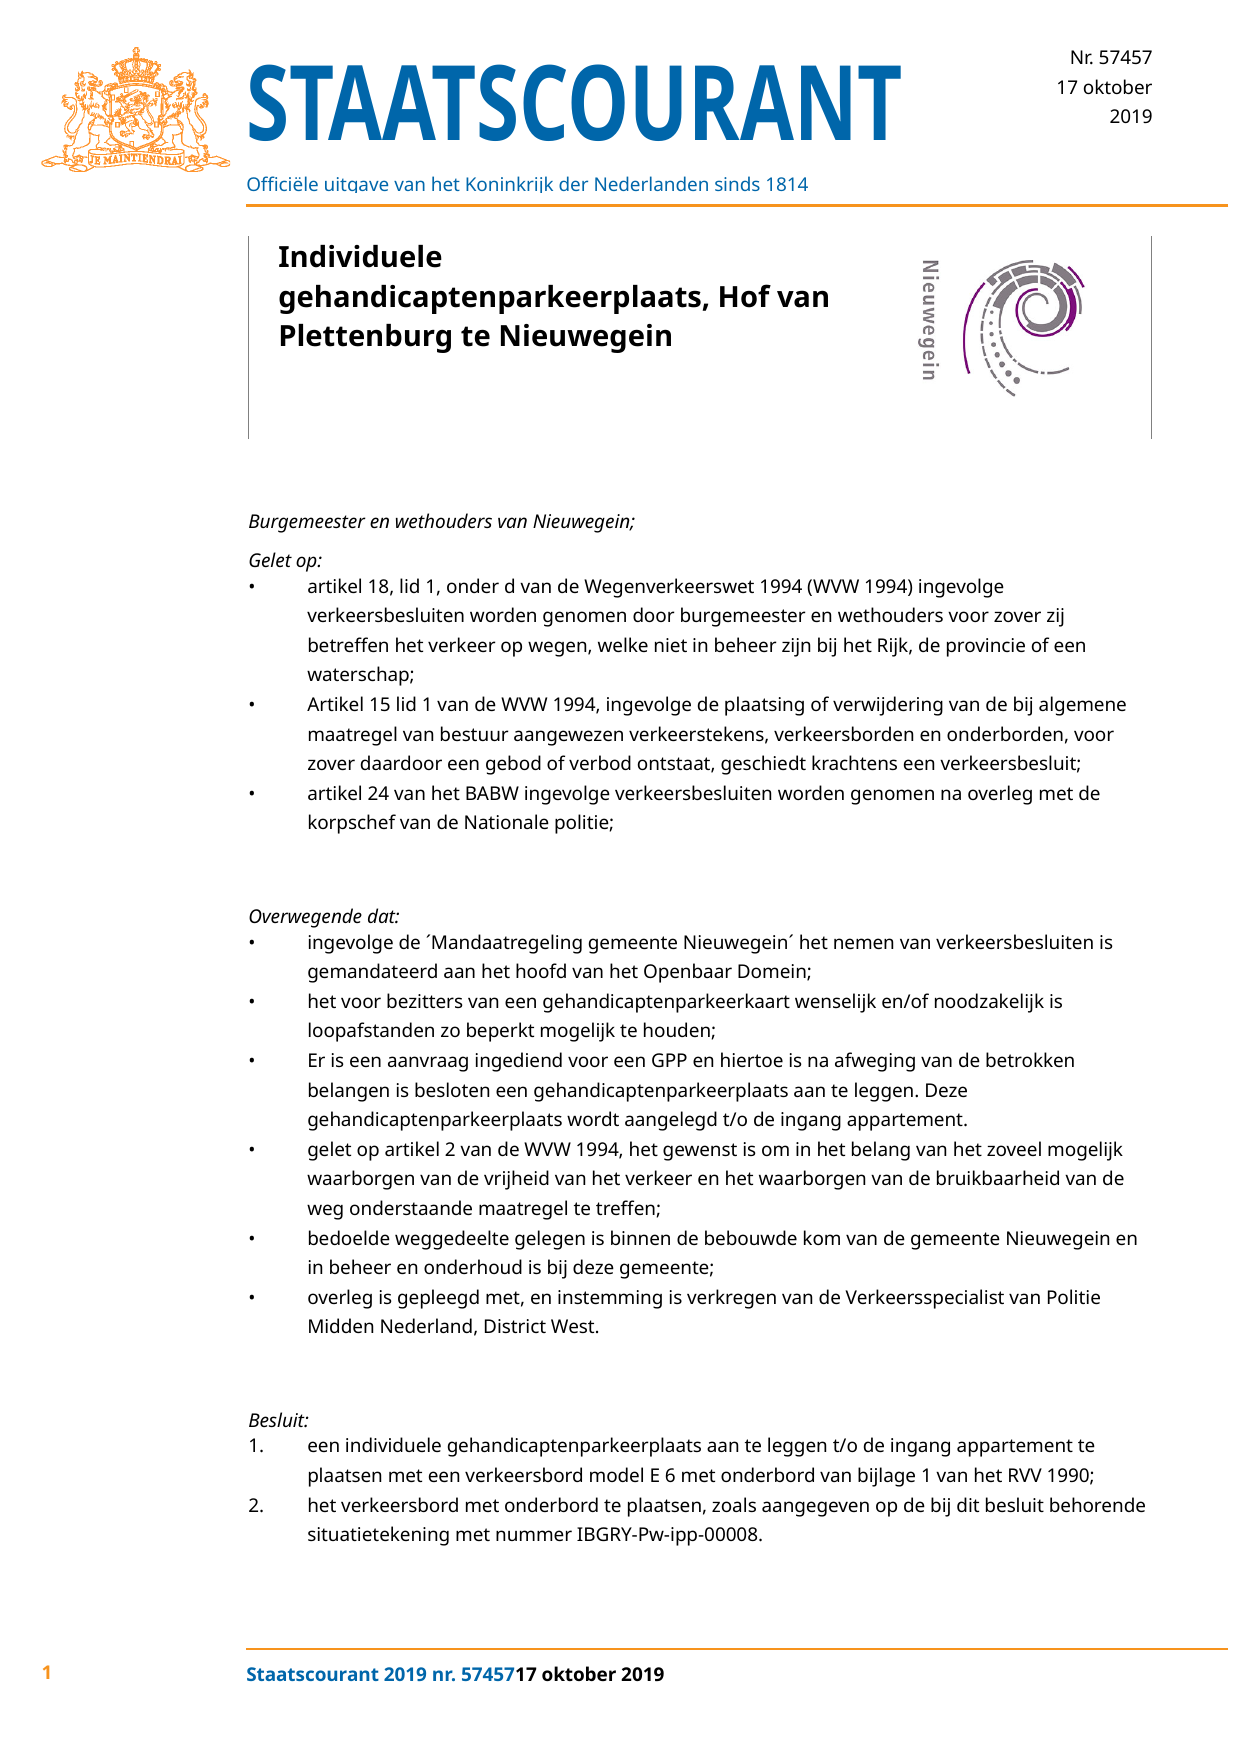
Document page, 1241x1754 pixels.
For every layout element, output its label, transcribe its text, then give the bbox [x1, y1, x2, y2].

text Overwegende dat: [248, 903, 1152, 929]
list bedoelde weggedeelte gelegen is binnen de bebouwde kom van de gemeente Nieuwegein en in beheer en onderhoud is bij deze gemeente; [248, 1225, 1152, 1280]
list Artikel 15 lid 1 van de WVW 1994, ingevolge de plaatsing of verwijdering van de bij algemene maatregel van bestuur aangewezen verkeerstekens, verkeersborden en onderborden, voor zover daardoor een gebod of verbod ontstaat, geschiedt krachtens een verkeersbesluit; [248, 691, 1152, 776]
list artikel 18, lid 1, onder d van de Wegenverkeerswet 1994 (WVW 1994) ingevolge verkeersbesluiten worden genomen door burgemeester en wethouders voor zover zij betreffen het verkeer op wegen, welke niet in beheer zijn bij het Rijk, de provincie of een waterschap; [248, 573, 1152, 687]
table_header [850, 236, 912, 413]
list het verkeersbord met onderbord te plaatsen, zoals aangegeven op de bij dit besluit behorende situatietekening met nummer IBGRY-Pw-ipp-00008. [248, 1492, 1152, 1547]
table_header Individuele gehandicaptenparkeerplaats, Hof van Plettenburg te Nieuwegein [249, 236, 850, 439]
list het voor bezitters van een gehandicaptenparkeerkaart wenselijk en/of noodzakelijk is loopafstanden zo beperkt mogelijk te houden; [248, 988, 1152, 1043]
picture [912, 236, 1090, 414]
list gelet op artikel 2 van de WVW 1994, het gewenst is om in het belang van het zoveel mogelijk waarborgen van de vrijheid van het verkeer en het waarborgen van de bruikbaarheid van de weg onderstaande maatregel te treffen; [248, 1136, 1152, 1221]
text Gelet op: [248, 547, 1152, 573]
list artikel 24 van het BABW ingevolge verkeersbesluiten worden genomen na overleg met de korpschef van de Nationale politie; [248, 780, 1152, 835]
picture [41, 47, 231, 172]
table_header [850, 414, 1151, 439]
text Besluit: [248, 1407, 1152, 1433]
list overleg is gepleegd met, en instemming is verkregen van de Verkeersspecialist van Politie Midden Nederland, District West. [248, 1284, 1152, 1339]
list Er is een aanvraag ingediend voor een GPP en hiertoe is na afweging van de betrokken belangen is besloten een gehandicaptenparkeerplaats aan te leggen. Deze gehandicaptenparkeerplaats wordt aangelegd t/o de ingang appartement. [248, 1047, 1152, 1132]
list ingevolge de ´Mandaatregeling gemeente Nieuwegein´ het nemen van verkeersbesluiten is gemandateerd aan het hoofd van het Openbaar Domein; [248, 929, 1152, 984]
table_header [1090, 236, 1151, 413]
list een individuele gehandicaptenparkeerplaats aan te leggen t/o de ingang appartement te plaatsen met een verkeersbord model E 6 met onderbord van bijlage 1 van het RVV 1990; [248, 1433, 1152, 1488]
text Burgemeester en wethouders van Nieuwegein; [248, 508, 1152, 534]
